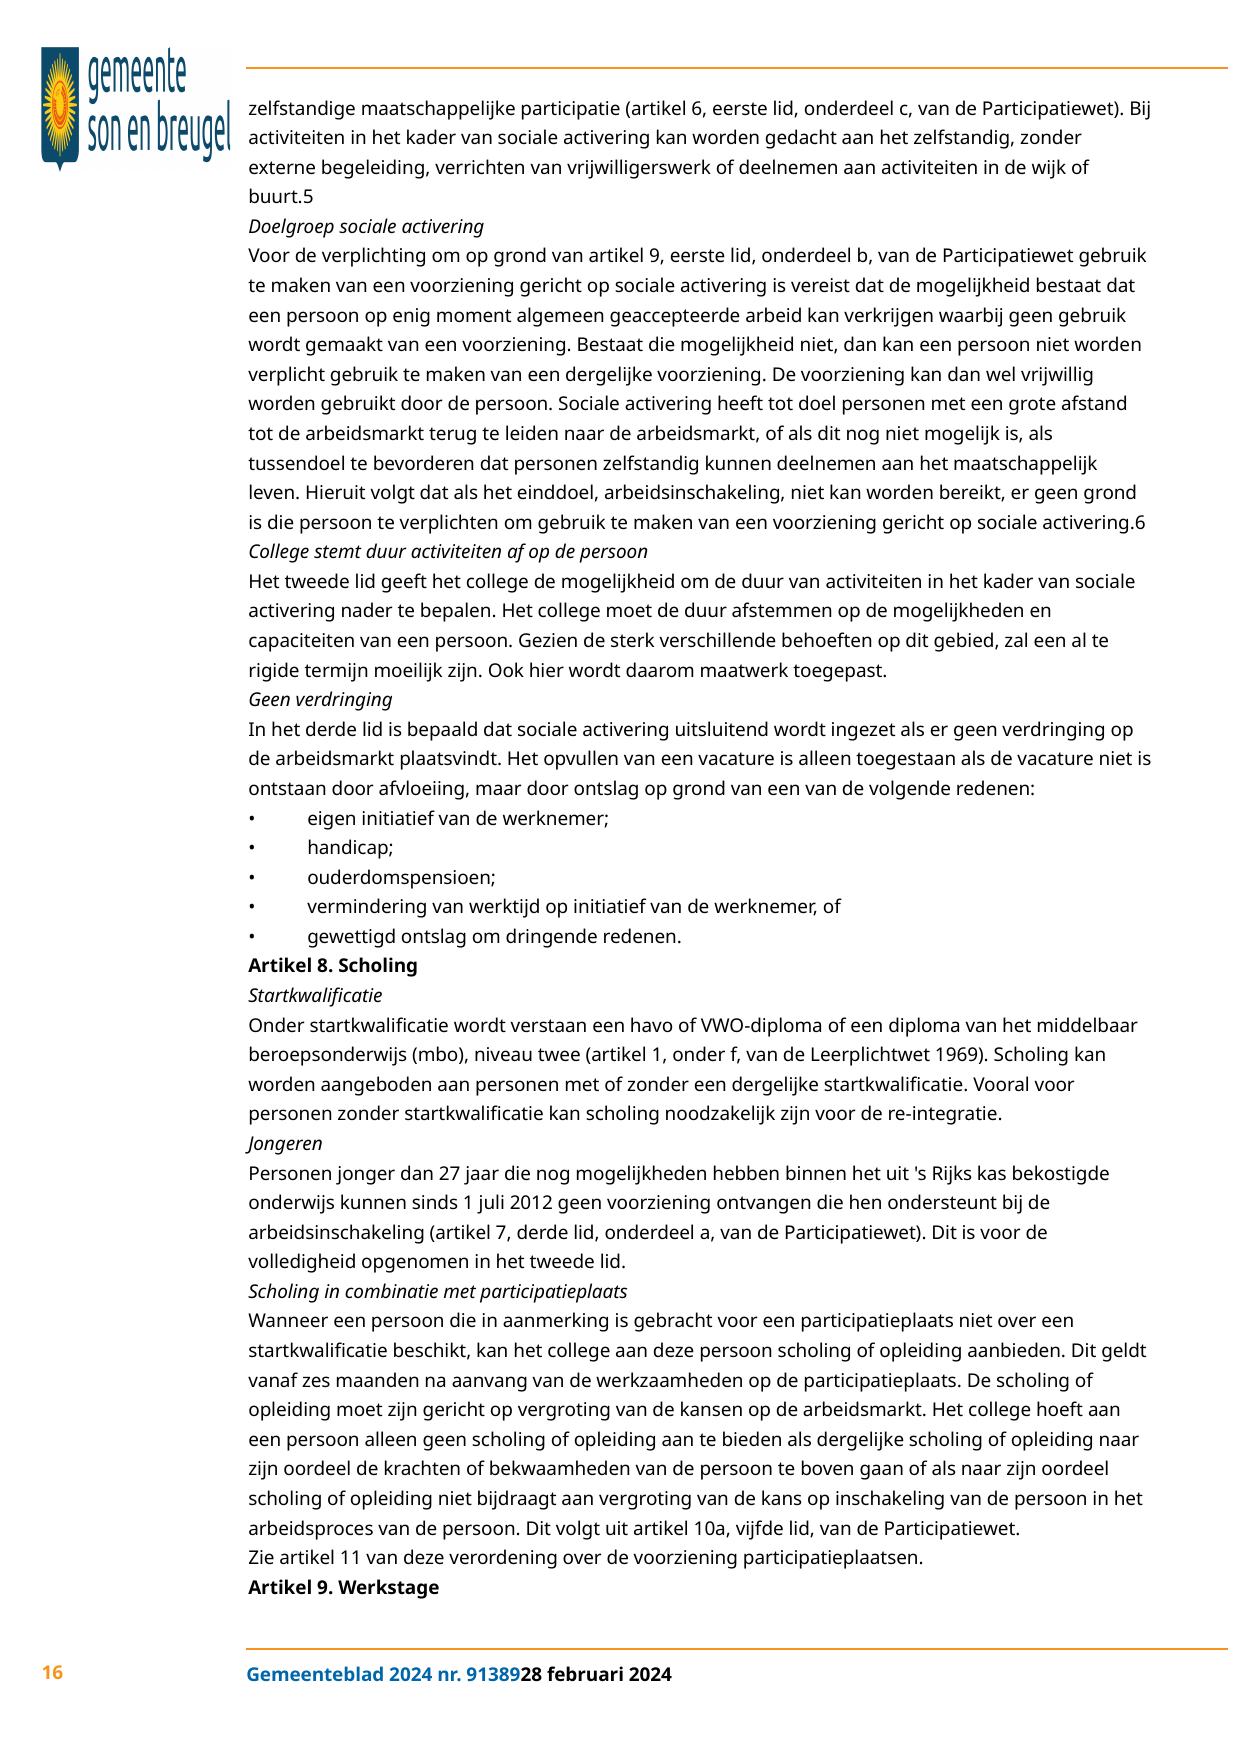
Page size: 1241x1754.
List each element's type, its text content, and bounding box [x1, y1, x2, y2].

text Onder startkwalificatie wordt verstaan een havo of VWO-diploma of een diploma van het middelbaar beroepsonderwijs (mbo), niveau twee (artikel 1, onder f, van de Leerplichtwet 1969). Scholing kan worden aangeboden aan personen met of zonder een dergelijke startkwalificatie. Vooral voor personen zonder startkwalificatie kan scholing noodzakelijk zijn voor de re-integratie. [248, 1012, 1152, 1126]
list gewettigd ontslag om dringende redenen. [248, 923, 1152, 949]
text College stemt duur activiteiten af op de persoon [248, 538, 1152, 564]
text Scholing in combinatie met participatieplaats [248, 1278, 1152, 1304]
text Het tweede lid geeft het college de mogelijkheid om de duur van activiteiten in het kader van sociale activering nader te bepalen. Het college moet de duur afstemmen op de mogelijkheden en capaciteiten van een persoon. Gezien de sterk verschillende behoeften op dit gebied, zal een al te rigide termijn moeilijk zijn. Ook hier wordt daarom maatwerk toegepast. [248, 568, 1152, 683]
list eigen initiatief van de werknemer; [248, 805, 1152, 831]
text Artikel 8. Scholing [248, 953, 1152, 978]
text zelfstandige maatschappelijke participatie (artikel 6, eerste lid, onderdeel c, van de Participatiewet). Bij activiteiten in het kader van sociale activering kan worden gedacht aan het zelfstandig, zonder externe begeleiding, verrichten van vrijwilligerswerk of deelnemen aan activiteiten in de wijk of buurt.5 [248, 95, 1152, 209]
text Wanneer een persoon die in aanmerking is gebracht voor een participatieplaats niet over een startkwalificatie beschikt, kan het college aan deze persoon scholing of opleiding aanbieden. Dit geldt vanaf zes maanden na aanvang van de werkzaamheden op de participatieplaats. De scholing of opleiding moet zijn gericht op vergroting van de kansen op de arbeidsmarkt. Het college hoeft aan een persoon alleen geen scholing of opleiding aan te bieden als dergelijke scholing of opleiding naar zijn oordeel de krachten of bekwaamheden van de persoon te boven gaan of als naar zijn oordeel scholing of opleiding niet bijdraagt aan vergroting van de kans op inschakeling van de persoon in het arbeidsproces van de persoon. Dit volgt uit artikel 10a, vijfde lid, van de Participatiewet. [248, 1308, 1152, 1541]
text Personen jonger dan 27 jaar die nog mogelijkheden hebben binnen het uit 's Rijks kas bekostigde onderwijs kunnen sinds 1 juli 2012 geen voorziening ontvangen die hen ondersteunt bij de arbeidsinschakeling (artikel 7, derde lid, onderdeel a, van de Participatiewet). Dit is voor de volledigheid opgenomen in het tweede lid. [248, 1160, 1152, 1274]
text In het derde lid is bepaald dat sociale activering uitsluitend wordt ingezet als er geen verdringing op de arbeidsmarkt plaatsvindt. Het opvullen van een vacature is alleen toegestaan als de vacature niet is ontstaan door afvloeiing, maar door ontslag op grond van een van de volgende redenen: [248, 716, 1152, 801]
text Jongeren [248, 1130, 1152, 1156]
text Artikel 9. Werkstage [248, 1574, 1152, 1600]
text Doelgroep sociale activering [248, 213, 1152, 239]
picture [41, 47, 231, 172]
text Zie artikel 11 van deze verordening over de voorziening participatieplaatsen. [248, 1544, 1152, 1570]
text Voor de verplichting om op grond van artikel 9, eerste lid, onderdeel b, van de Participatiewet gebruik te maken van een voorziening gericht op sociale activering is vereist dat de mogelijkheid bestaat dat een persoon op enig moment algemeen geaccepteerde arbeid kan verkrijgen waarbij geen gebruik wordt gemaakt van een voorziening. Bestaat die mogelijkheid niet, dan kan een persoon niet worden verplicht gebruik te maken van een dergelijke voorziening. De voorziening kan dan wel vrijwillig worden gebruikt door de persoon. Sociale activering heeft tot doel personen met een grote afstand tot de arbeidsmarkt terug te leiden naar de arbeidsmarkt, of als dit nog niet mogelijk is, als tussendoel te bevorderen dat personen zelfstandig kunnen deelnemen aan het maatschappelijk leven. Hieruit volgt dat als het einddoel, arbeidsinschakeling, niet kan worden bereikt, er geen grond is die persoon te verplichten om gebruik te maken van een voorziening gericht op sociale activering.6 [248, 243, 1152, 535]
text Startkwalificatie [248, 982, 1152, 1008]
text Geen verdringing [248, 686, 1152, 712]
list ouderdomspensioen; [248, 864, 1152, 890]
list handicap; [248, 834, 1152, 860]
list vermindering van werktijd op initiatief van de werknemer, of [248, 893, 1152, 919]
